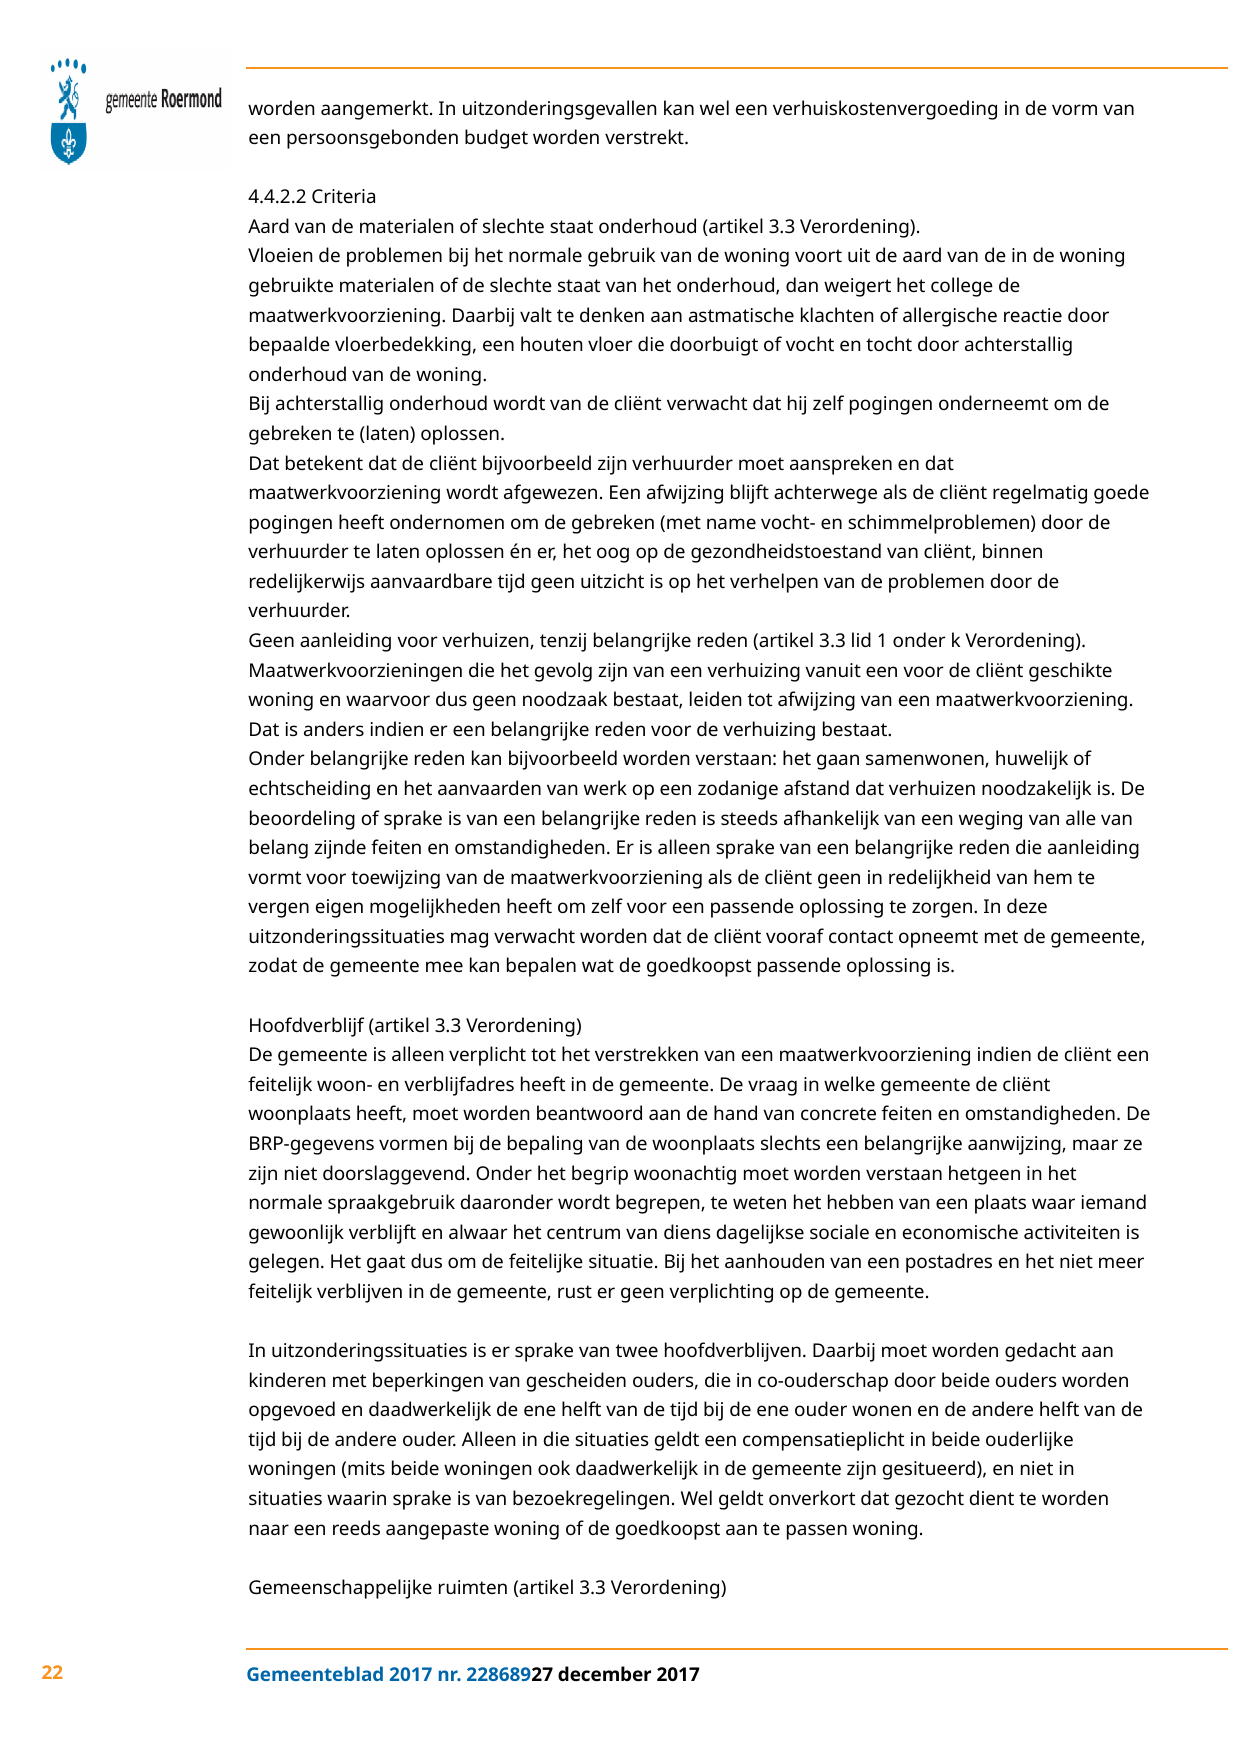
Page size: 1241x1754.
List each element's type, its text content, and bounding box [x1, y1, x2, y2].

text worden aangemerkt. In uitzonderingsgevallen kan wel een verhuiskostenvergoeding in de vorm van een persoonsgebonden budget worden verstrekt. [248, 95, 1152, 150]
text De gemeente is alleen verplicht tot het verstrekken van een maatwerkvoorziening indien de cliënt een [248, 1041, 1152, 1067]
text Gemeenschappelijke ruimten (artikel 3.3 Verordening) [248, 1574, 1152, 1600]
text Maatwerkvoorzieningen die het gevolg zijn van een verhuizing vanuit een voor de cliënt geschikte woning en waarvoor dus geen noodzaak bestaat, leiden tot afwijzing van een maatwerkvoorziening. Dat is anders indien er een belangrijke reden voor de verhuizing bestaat. [248, 657, 1152, 742]
text Onder belangrijke reden kan bijvoorbeeld worden verstaan: het gaan samenwonen, huwelijk of echtscheiding en het aanvaarden van werk op een zodanige afstand dat verhuizen noodzakelijk is. De beoordeling of sprake is van een belangrijke reden is steeds afhankelijk van een weging van alle van belang zijnde feiten en omstandigheden. Er is alleen sprake van een belangrijke reden die aanleiding vormt voor toewijzing van de maatwerkvoorziening als de cliënt geen in redelijkheid van hem te vergen eigen mogelijkheden heeft om zelf voor een passende oplossing te zorgen. In deze uitzonderingssituaties mag verwacht worden dat de cliënt vooraf contact opneemt met de gemeente, zodat de gemeente mee kan bepalen wat de goedkoopst passende oplossing is. [248, 746, 1152, 978]
text In uitzonderingssituaties is er sprake van twee hoofdverblijven. Daarbij moet worden gedacht aan kinderen met beperkingen van gescheiden ouders, die in co-ouderschap door beide ouders worden opgevoed en daadwerkelijk de ene helft van de tijd bij de ene ouder wonen en de andere helft van de tijd bij de andere ouder. Alleen in die situaties geldt een compensatieplicht in beide ouderlijke woningen (mits beide woningen ook daadwerkelijk in de gemeente zijn gesitueerd), en niet in situaties waarin sprake is van bezoekregelingen. Wel geldt onverkort dat gezocht dient te worden naar een reeds aangepaste woning of de goedkoopst aan te passen woning. [248, 1337, 1152, 1541]
text feitelijk woon- en verblijfadres heeft in de gemeente. De vraag in welke gemeente de cliënt woonplaats heeft, moet worden beantwoord aan de hand van concrete feiten en omstandigheden. De BRP-gegevens vormen bij de bepaling van de woonplaats slechts een belangrijke aanwijzing, maar ze zijn niet doorslaggevend. Onder het begrip woonachtig moet worden verstaan hetgeen in het normale spraakgebruik daaronder wordt begrepen, te weten het hebben van een plaats waar iemand gewoonlijk verblijft en alwaar het centrum van diens dagelijkse sociale en economische activiteiten is gelegen. Het gaat dus om de feitelijke situatie. Bij het aanhouden van een postadres en het niet meer feitelijk verblijven in de gemeente, rust er geen verplichting op de gemeente. [248, 1071, 1152, 1304]
text Geen aanleiding voor verhuizen, tenzij belangrijke reden (artikel 3.3 lid 1 onder k Verordening). [248, 627, 1152, 653]
text Hoofdverblijf (artikel 3.3 Verordening) [248, 1012, 1152, 1038]
text 4.4.2.2 Criteria [248, 183, 1152, 209]
text Vloeien de problemen bij het normale gebruik van de woning voort uit de aard van de in de woning gebruikte materialen of de slechte staat van het onderhoud, dan weigert het college de maatwerkvoorziening. Daarbij valt te denken aan astmatische klachten of allergische reactie door bepaalde vloerbedekking, een houten vloer die doorbuigt of vocht en tocht door achterstallig onderhoud van de woning. [248, 243, 1152, 387]
text Aard van de materialen of slechte staat onderhoud (artikel 3.3 Verordening). [248, 213, 1152, 239]
text Dat betekent dat de cliënt bijvoorbeeld zijn verhuurder moet aanspreken en dat maatwerkvoorziening wordt afgewezen. Een afwijzing blijft achterwege als de cliënt regelmatig goede pogingen heeft ondernomen om de gebreken (met name vocht- en schimmelproblemen) door de verhuurder te laten oplossen én er, het oog op de gezondheidstoestand van cliënt, binnen redelijkerwijs aanvaardbare tijd geen uitzicht is op het verhelpen van de problemen door de verhuurder. [248, 450, 1152, 623]
text Bij achterstallig onderhoud wordt van de cliënt verwacht dat hij zelf pogingen onderneemt om de gebreken te (laten) oplossen. [248, 391, 1152, 446]
picture [41, 47, 231, 172]
